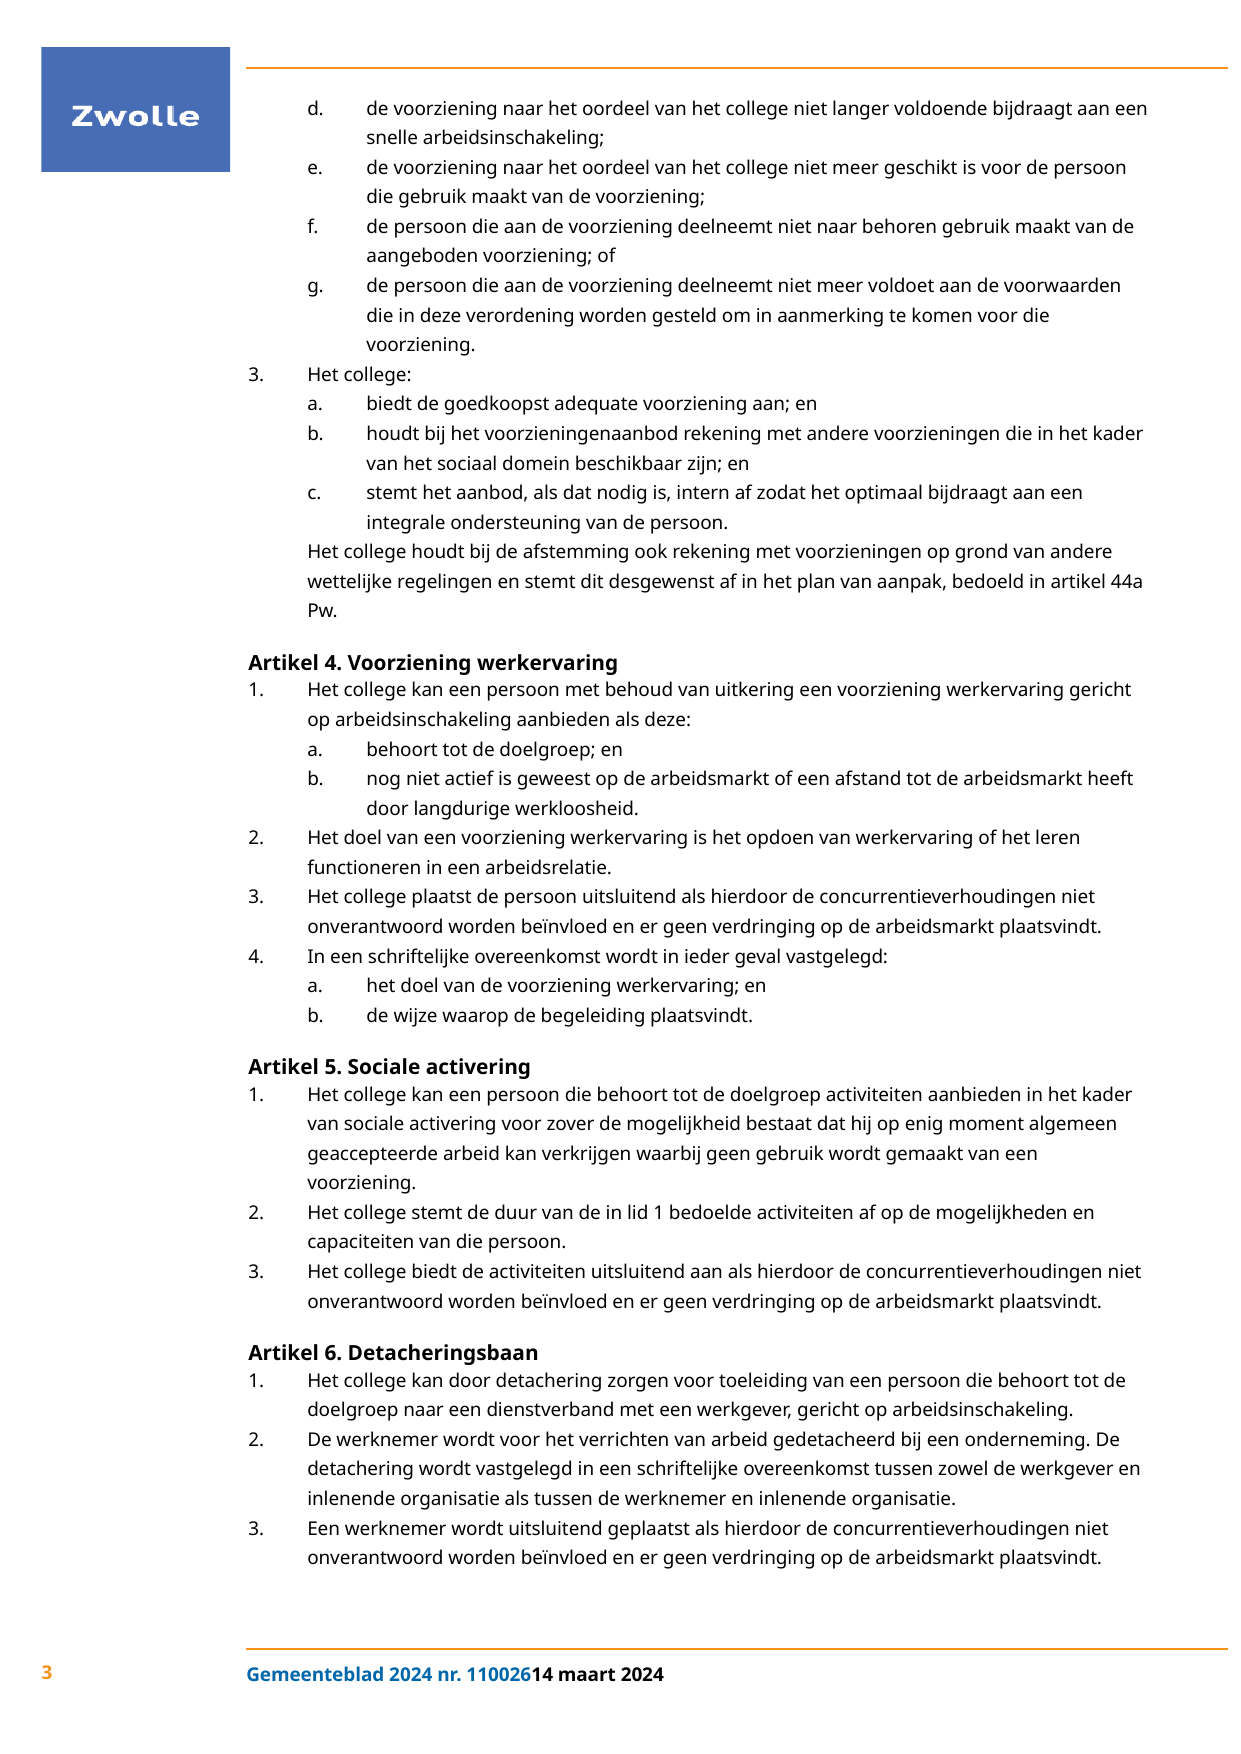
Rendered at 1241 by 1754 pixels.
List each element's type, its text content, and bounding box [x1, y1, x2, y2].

list nog niet actief is geweest op de arbeidsmarkt of een afstand tot de arbeidsmarkt heeft door langdurige werkloosheid. [307, 765, 1152, 821]
list Het college biedt de activiteiten uitsluitend aan als hierdoor de concurrentieverhoudingen niet onverantwoord worden beïnvloed en er geen verdringing op de arbeidsmarkt plaatsvindt. [248, 1258, 1152, 1314]
picture [41, 47, 231, 172]
list de wijze waarop de begeleiding plaatsvindt. [307, 1002, 1152, 1028]
list de voorziening naar het oordeel van het college niet langer voldoende bijdraagt aan een snelle arbeidsinschakeling; [307, 95, 1152, 150]
list het doel van de voorziening werkervaring; en [307, 972, 1152, 998]
list houdt bij het voorzieningenaanbod rekening met andere voorzieningen die in het kader van het sociaal domein beschikbaar zijn; en [307, 420, 1152, 476]
list Het college kan een persoon die behoort tot de doelgroep activiteiten aanbieden in het kader van sociale activering voor zover de mogelijkheid bestaat dat hij op enig moment algemeen geaccepteerde arbeid kan verkrijgen waarbij geen gebruik wordt gemaakt van een voorziening. [248, 1081, 1152, 1195]
list Het college kan door detachering zorgen voor toeleiding van een persoon die behoort tot de doelgroep naar een dienstverband met een werkgever, gericht op arbeidsinschakeling. [248, 1367, 1152, 1422]
list In een schriftelijke overeenkomst wordt in ieder geval vastgelegd: [248, 943, 1152, 968]
list behoort tot de doelgroep; en [307, 736, 1152, 761]
list de persoon die aan de voorziening deelneemt niet meer voldoet aan de voorwaarden die in deze verordening worden gesteld om in aanmerking te komen voor die voorziening. [307, 272, 1152, 357]
text Artikel 6. Detacheringsbaan [248, 1338, 1152, 1367]
list de persoon die aan de voorziening deelneemt niet naar behoren gebruik maakt van de aangeboden voorziening; of [307, 213, 1152, 268]
text Artikel 4. Voorziening werkervaring [248, 648, 1152, 677]
list biedt de goedkoopst adequate voorziening aan; en [307, 391, 1152, 416]
list Het college plaatst de persoon uitsluitend als hierdoor de concurrentieverhoudingen niet onverantwoord worden beïnvloed en er geen verdringing op de arbeidsmarkt plaatsvindt. [248, 884, 1152, 939]
list Het college stemt de duur van de in lid 1 bedoelde activiteiten af op de mogelijkheden en capaciteiten van die persoon. [248, 1199, 1152, 1254]
list Het college houdt bij de afstemming ook rekening met voorzieningen op grond van andere wettelijke regelingen en stemt dit desgewenst af in het plan van aanpak, bedoeld in artikel 44a Pw. [248, 538, 1152, 623]
list de voorziening naar het oordeel van het college niet meer geschikt is voor de persoon die gebruik maakt van de voorziening; [307, 154, 1152, 209]
list stemt het aanbod, als dat nodig is, intern af zodat het optimaal bijdraagt aan een integrale ondersteuning van de persoon. [307, 479, 1152, 535]
list Het college: [248, 361, 1152, 387]
list Een werknemer wordt uitsluitend geplaatst als hierdoor de concurrentieverhoudingen niet onverantwoord worden beïnvloed en er geen verdringing op de arbeidsmarkt plaatsvindt. [248, 1515, 1152, 1570]
list Het doel van een voorziening werkervaring is het opdoen van werkervaring of het leren functioneren in een arbeidsrelatie. [248, 824, 1152, 880]
list Het college kan een persoon met behoud van uitkering een voorziening werkervaring gericht op arbeidsinschakeling aanbieden als deze: [248, 677, 1152, 732]
text Artikel 5. Sociale activering [248, 1052, 1152, 1081]
list De werknemer wordt voor het verrichten van arbeid gedetacheerd bij een onderneming. De detachering wordt vastgelegd in een schriftelijke overeenkomst tussen zowel de werkgever en inlenende organisatie als tussen de werknemer en inlenende organisatie. [248, 1426, 1152, 1511]
